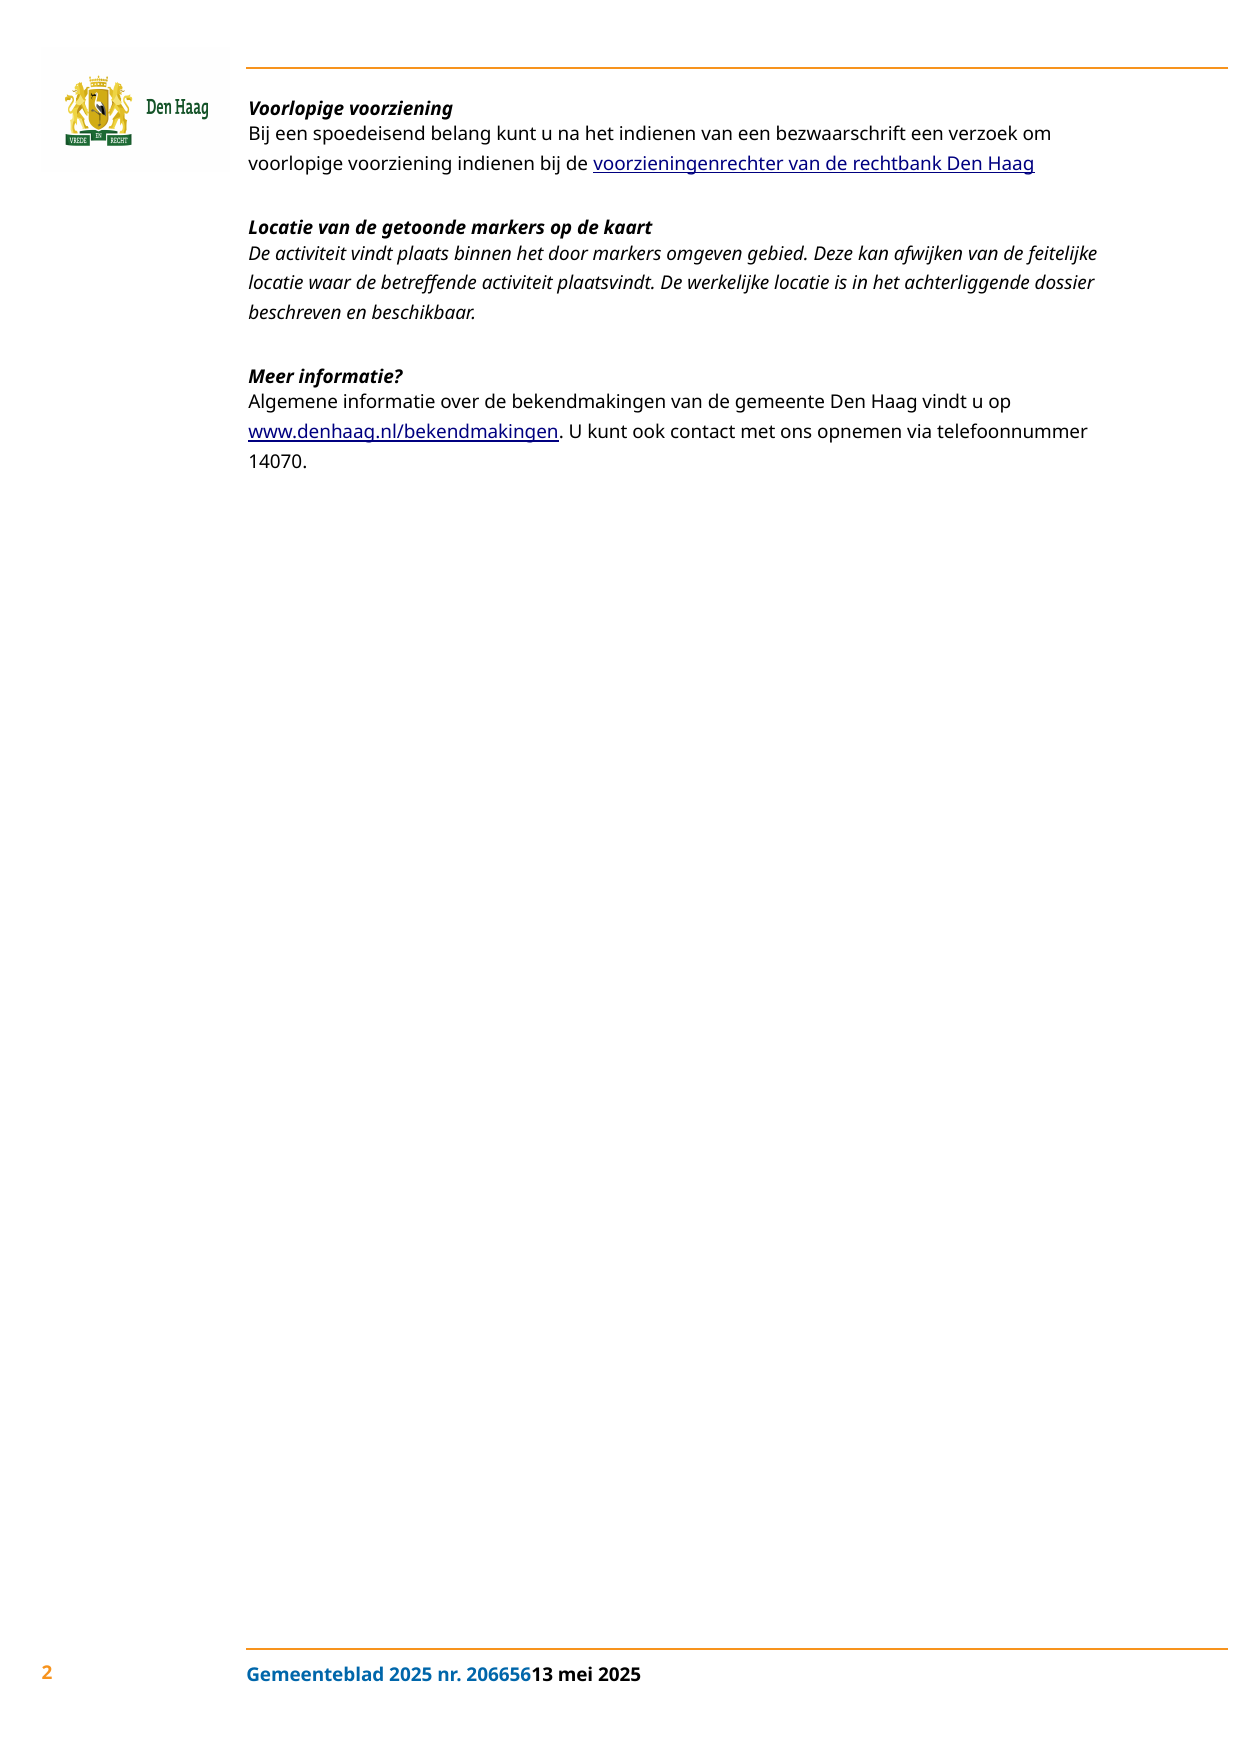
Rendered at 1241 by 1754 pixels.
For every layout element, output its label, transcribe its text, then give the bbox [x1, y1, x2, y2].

picture [41, 47, 231, 172]
text Locatie van de getoonde markers op de kaart [248, 214, 1152, 240]
text Bij een spoedeisend belang kunt u na het indienen van een bezwaarschrift een verzoek om voorlopige voorziening indienen bij de voorzieningenrechter van de rechtbank Den Haag [248, 121, 1152, 176]
text Meer informatie? [248, 363, 1152, 389]
text Algemene informatie over de bekendmakingen van de gemeente Den Haag vindt u op www.denhaag.nl/bekendmakingen. U kunt ook contact met ons opnemen via telefoonnummer 14070. [248, 389, 1152, 473]
text De activiteit vindt plaats binnen het door markers omgeven gebied. Deze kan afwijken van de feitelijke locatie waar de betreffende activiteit plaatsvindt. De werkelijke locatie is in het achterliggende dossier beschreven en beschikbaar. [248, 240, 1152, 325]
text Voorlopige voorziening [248, 95, 1152, 121]
